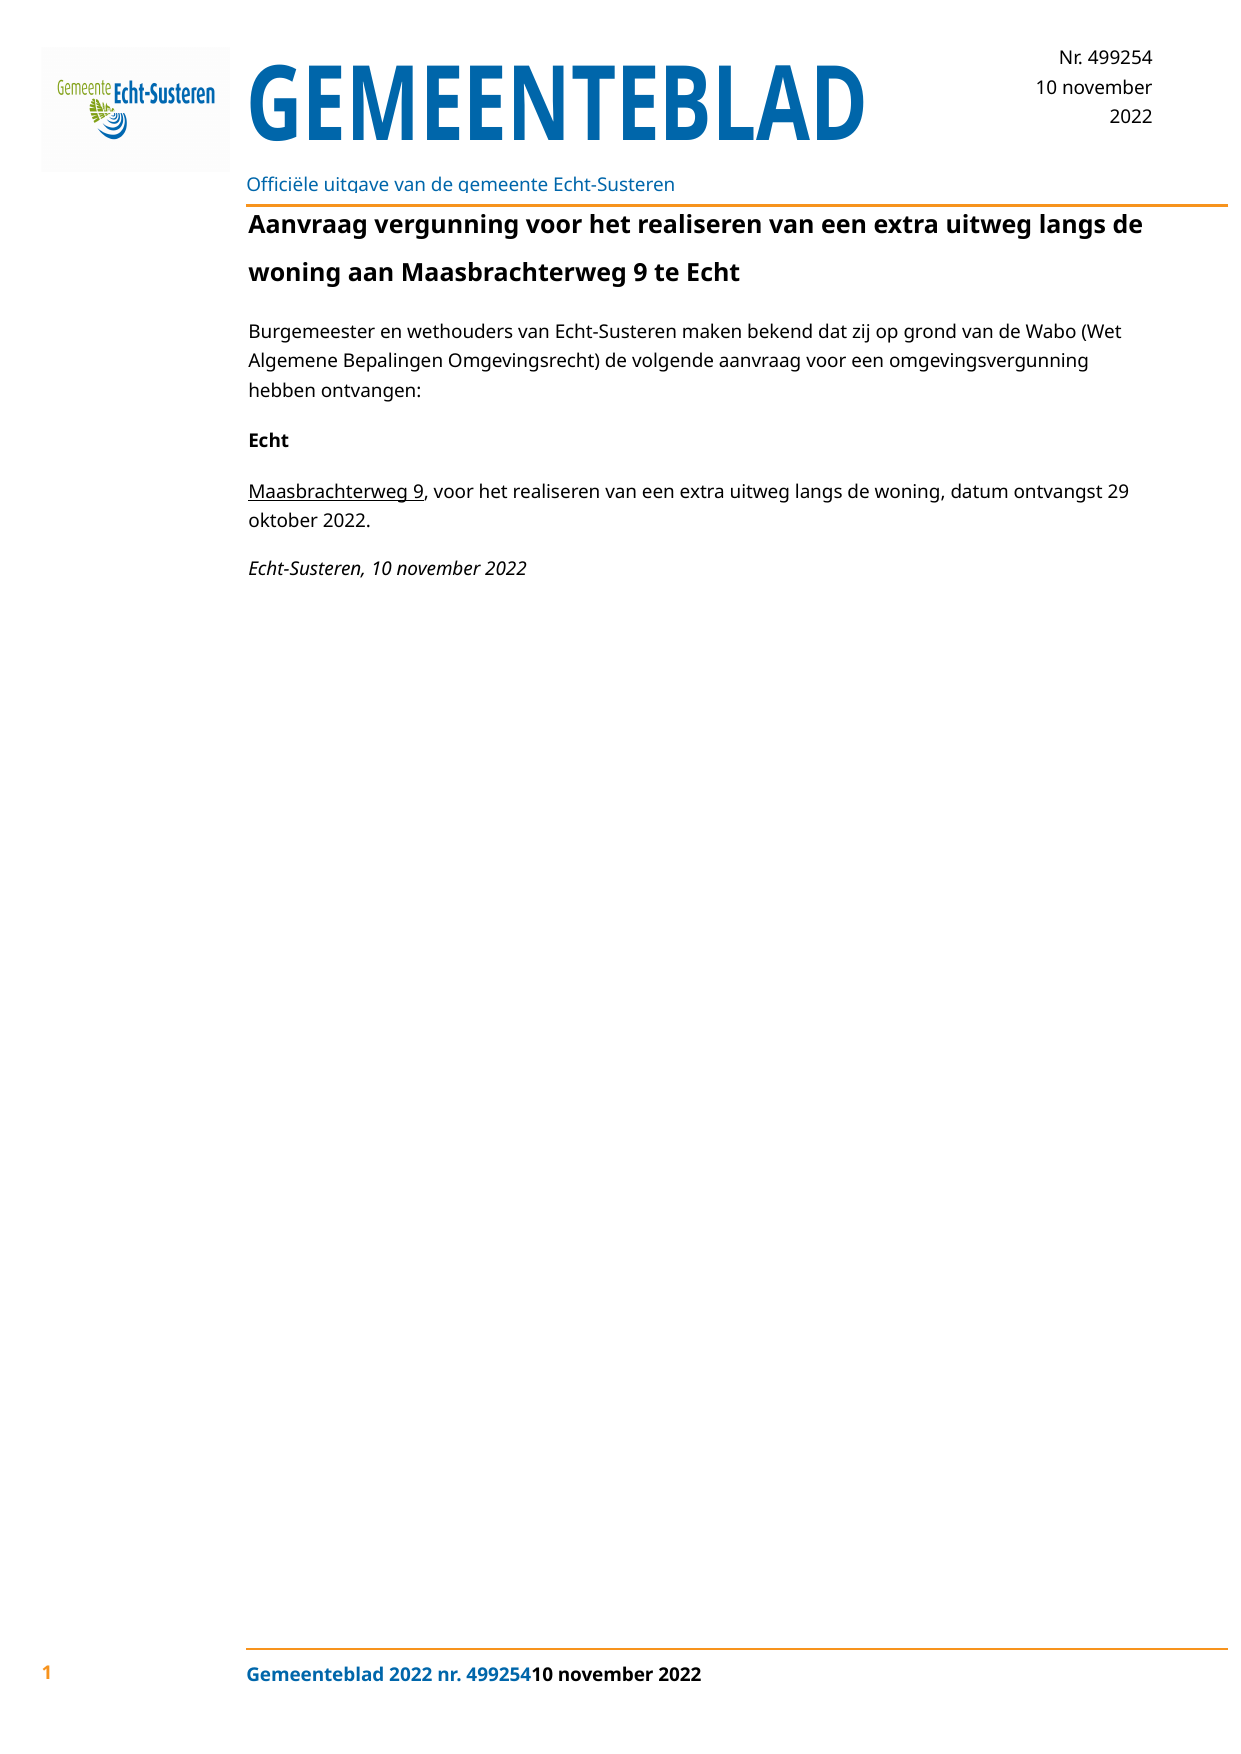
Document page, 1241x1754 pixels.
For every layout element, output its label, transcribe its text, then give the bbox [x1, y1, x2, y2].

text Echt-Susteren, 10 november 2022 [248, 555, 1152, 581]
text Echt [248, 427, 1152, 453]
text Maasbrachterweg 9, voor het realiseren van een extra uitweg langs de woning, datum ontvangst 29 oktober 2022. [248, 478, 1152, 533]
picture [41, 47, 231, 172]
text Burgemeester en wethouders van Echt-Susteren maken bekend dat zij op grond van de Wabo (Wet Algemene Bepalingen Omgevingsrecht) de volgende aanvraag voor een omgevingsvergunning hebben ontvangen: [248, 318, 1152, 403]
text Aanvraag vergunning voor het realiseren van een extra uitweg langs de woning aan Maasbrachterweg 9 te Echt [248, 207, 1152, 288]
